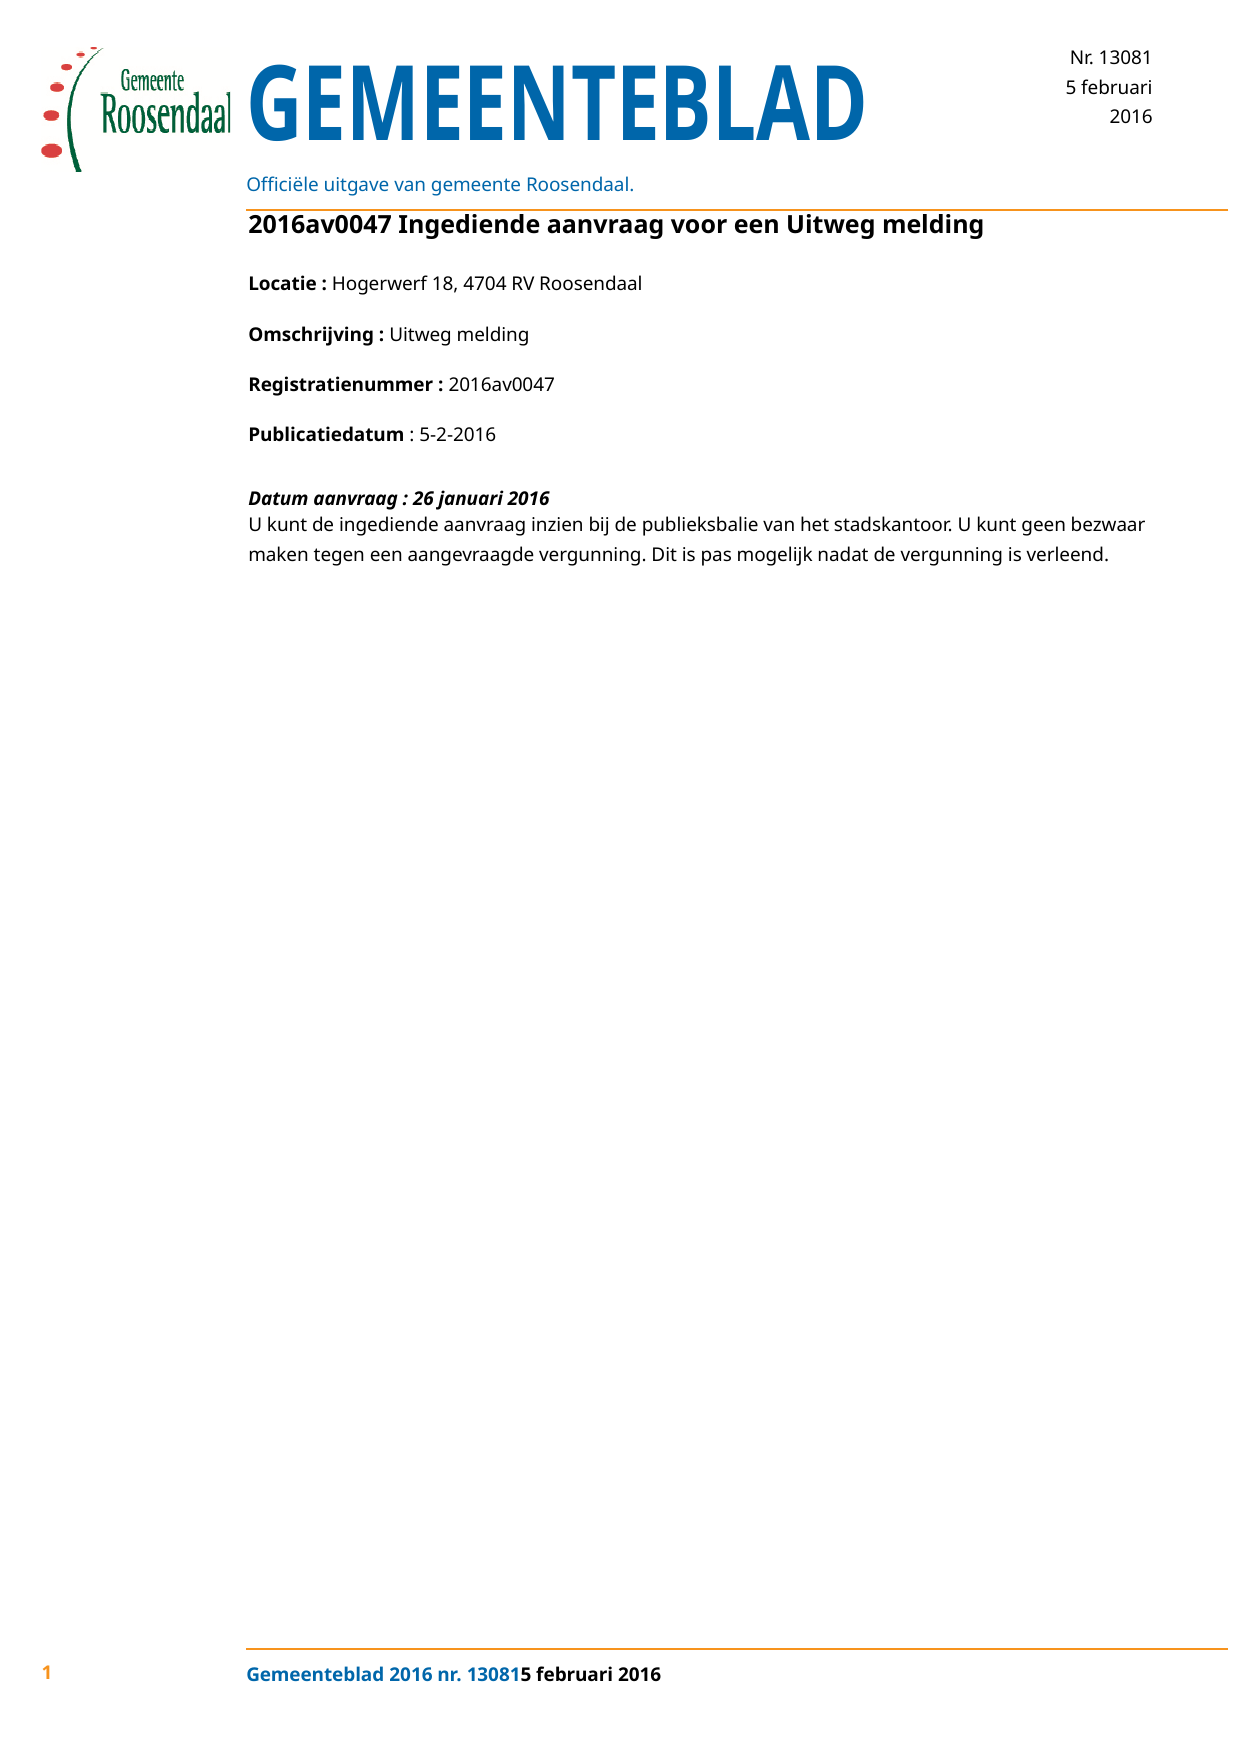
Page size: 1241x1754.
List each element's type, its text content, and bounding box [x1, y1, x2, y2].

text Datum aanvraag : 26 januari 2016 [248, 486, 1152, 511]
text U kunt de ingediende aanvraag inzien bij de publieksbalie van het stadskantoor. U kunt geen bezwaar maken tegen een aangevraagde vergunning. Dit is pas mogelijk nadat de vergunning is verleend. [248, 511, 1152, 567]
picture [41, 47, 231, 172]
text Publicatiedatum : 5-2-2016 [248, 422, 1152, 447]
text Registratienummer : 2016av0047 [248, 371, 1152, 397]
text Omschrijving : Uitweg melding [248, 321, 1152, 346]
text Locatie : Hogerwerf 18, 4704 RV Roosendaal [248, 270, 1152, 296]
text 2016av0047 Ingediende aanvraag voor een Uitweg melding [248, 211, 1152, 241]
